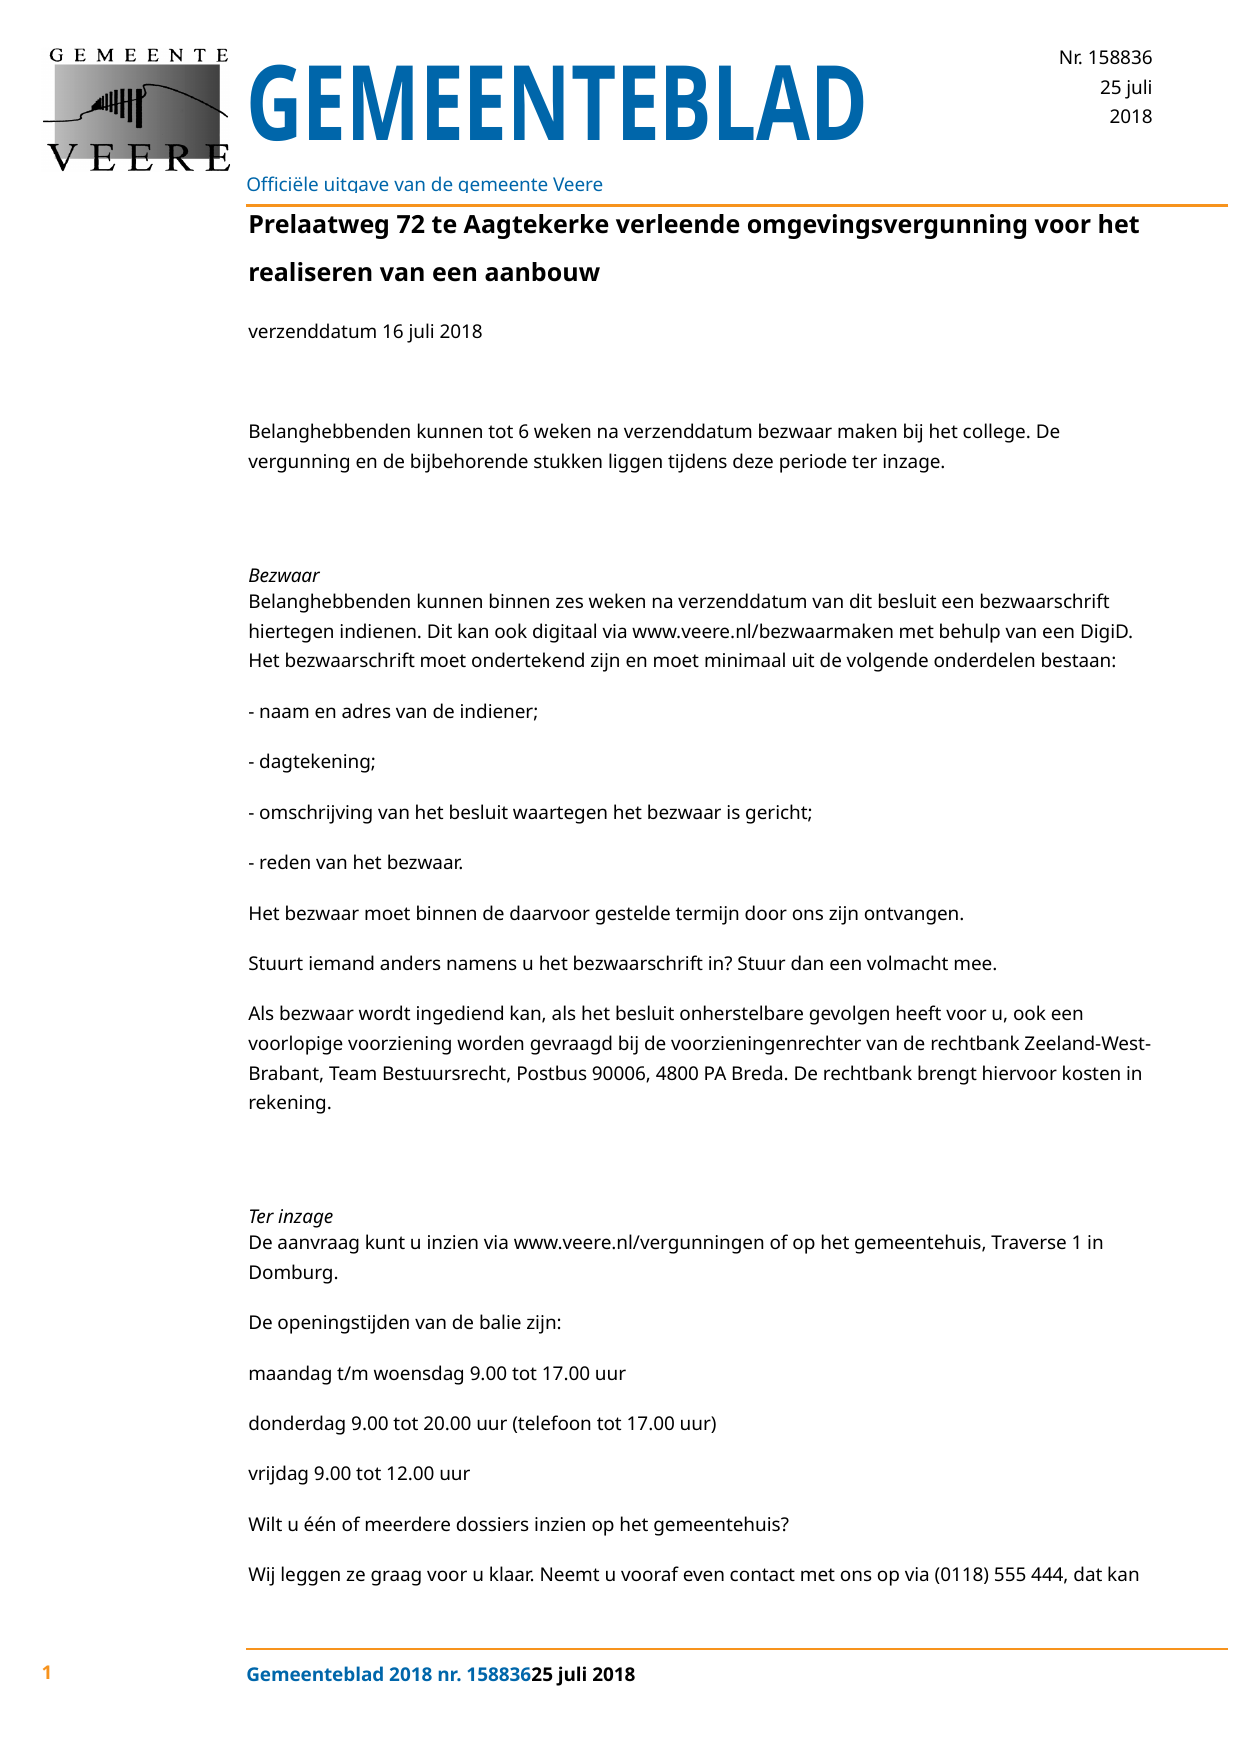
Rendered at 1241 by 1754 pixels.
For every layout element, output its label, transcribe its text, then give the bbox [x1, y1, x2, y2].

text - naam en adres van de indiener; [248, 698, 1152, 724]
text De openingstijden van de balie zijn: [248, 1309, 1152, 1335]
text De aanvraag kunt u inzien via www.veere.nl/vergunningen of op het gemeentehuis, Traverse 1 in Domburg. [248, 1229, 1152, 1285]
text Stuurt iemand anders namens u het bezwaarschrift in? Stuur dan een volmacht mee. [248, 950, 1152, 976]
text Wij leggen ze graag voor u klaar. Neemt u vooraf even contact met ons op via (0118) 555 444, dat kan [248, 1561, 1152, 1587]
text vrijdag 9.00 tot 12.00 uur [248, 1461, 1152, 1486]
text Als bezwaar wordt ingediend kan, als het besluit onherstelbare gevolgen heeft voor u, ook een voorlopige voorziening worden gevraagd bij de voorzieningenrechter van de rechtbank Zeeland-West-Brabant, Team Bestuursrecht, Postbus 90006, 4800 PA Breda. De rechtbank brengt hiervoor kosten in rekening. [248, 1001, 1152, 1115]
text Prelaatweg 72 te Aagtekerke verleende omgevingsvergunning voor het realiseren van een aanbouw [248, 207, 1152, 288]
text Bezwaar [248, 563, 1152, 588]
text Het bezwaar moet binnen de daarvoor gestelde termijn door ons zijn ontvangen. [248, 900, 1152, 925]
text Wilt u één of meerdere dossiers inzien op het gemeentehuis? [248, 1511, 1152, 1537]
text donderdag 9.00 tot 20.00 uur (telefoon tot 17.00 uur) [248, 1410, 1152, 1436]
text - reden van het bezwaar. [248, 849, 1152, 875]
text Ter inzage [248, 1204, 1152, 1229]
text Belanghebbenden kunnen tot 6 weken na verzenddatum bezwaar maken bij het college. De vergunning en de bijbehorende stukken liggen tijdens deze periode ter inzage. [248, 419, 1152, 474]
picture [41, 47, 231, 172]
text - dagtekening; [248, 748, 1152, 774]
text verzenddatum 16 juli 2018 [248, 318, 1152, 344]
text maandag t/m woensdag 9.00 tot 17.00 uur [248, 1360, 1152, 1386]
text - omschrijving van het besluit waartegen het bezwaar is gericht; [248, 799, 1152, 824]
text Belanghebbenden kunnen binnen zes weken na verzenddatum van dit besluit een bezwaarschrift hiertegen indienen. Dit kan ook digitaal via www.veere.nl/bezwaarmaken met behulp van een DigiD. Het bezwaarschrift moet ondertekend zijn en moet minimaal uit de volgende onderdelen bestaan: [248, 588, 1152, 673]
